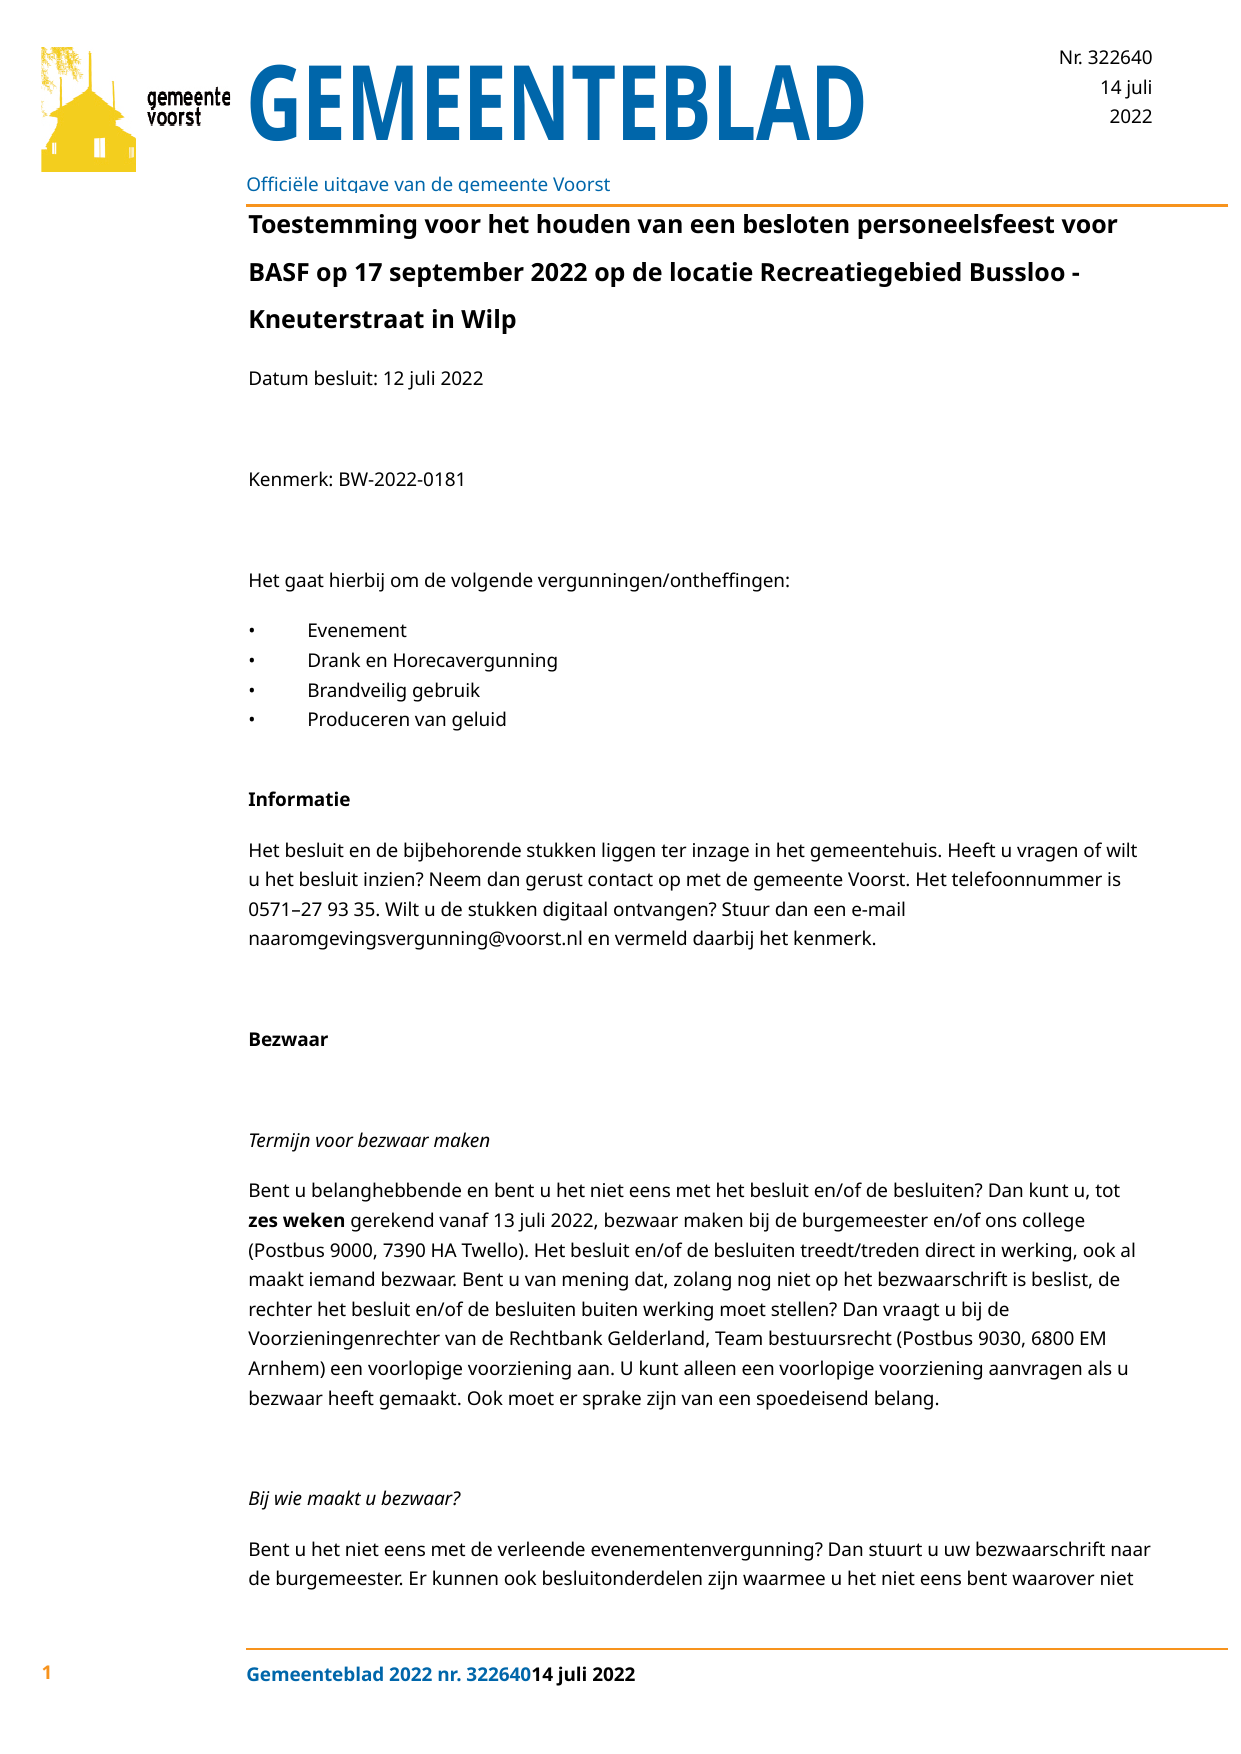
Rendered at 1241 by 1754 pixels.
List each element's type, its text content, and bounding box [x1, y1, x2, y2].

list Produceren van geluid [248, 706, 1152, 732]
text Het gaat hierbij om de volgende vergunningen/ontheffingen: [248, 567, 1152, 593]
list Drank en Horecavergunning [248, 647, 1152, 673]
text Bezwaar [248, 1026, 1152, 1052]
text Bij wie maakt u bezwaar? [248, 1486, 1152, 1511]
text Datum besluit: 12 juli 2022 [248, 366, 1152, 391]
list Evenement [248, 618, 1152, 643]
text Bent u belanghebbende en bent u het niet eens met het besluit en/of de besluiten? Dan kunt u, tot zes weken gerekend vanaf 13 juli 2022, bezwaar maken bij de burgemeester en/of ons college (Postbus 9000, 7390 HA Twello). Het besluit en/of de besluiten treedt/treden direct in werking, ook al maakt iemand bezwaar. Bent u van mening dat, zolang nog niet op het bezwaarschrift is beslist, de rechter het besluit en/of de besluiten buiten werking moet stellen? Dan vraagt u bij de Voorzieningenrechter van de Rechtbank Gelderland, Team bestuursrecht (Postbus 9030, 6800 EM Arnhem) een voorlopige voorziening aan. U kunt alleen een voorlopige voorziening aanvragen als u bezwaar heeft gemaakt. Ook moet er sprake zijn van een spoedeisend belang. [248, 1178, 1152, 1410]
picture [41, 47, 231, 172]
text Bent u het niet eens met de verleende evenementenvergunning? Dan stuurt u uw bezwaarschrift naar de burgemeester. Er kunnen ook besluitonderdelen zijn waarmee u het niet eens bent waarover niet [248, 1536, 1152, 1591]
text Toestemming voor het houden van een besloten personeelsfeest voor BASF op 17 september 2022 op de locatie Recreatiegebied Bussloo - Kneuterstraat in Wilp [248, 207, 1152, 336]
text Het besluit en de bijbehorende stukken liggen ter inzage in het gemeentehuis. Heeft u vragen of wilt u het besluit inzien? Neem dan gerust contact op met de gemeente Voorst. Het telefoonnummer is 0571–27 93 35. Wilt u de stukken digitaal ontvangen? Stuur dan een e-mail naaromgevingsvergunning@voorst.nl en vermeld daarbij het kenmerk. [248, 837, 1152, 951]
list Brandveilig gebruik [248, 677, 1152, 702]
text Kenmerk: BW-2022-0181 [248, 466, 1152, 492]
text Informatie [248, 786, 1152, 812]
text Termijn voor bezwaar maken [248, 1127, 1152, 1153]
